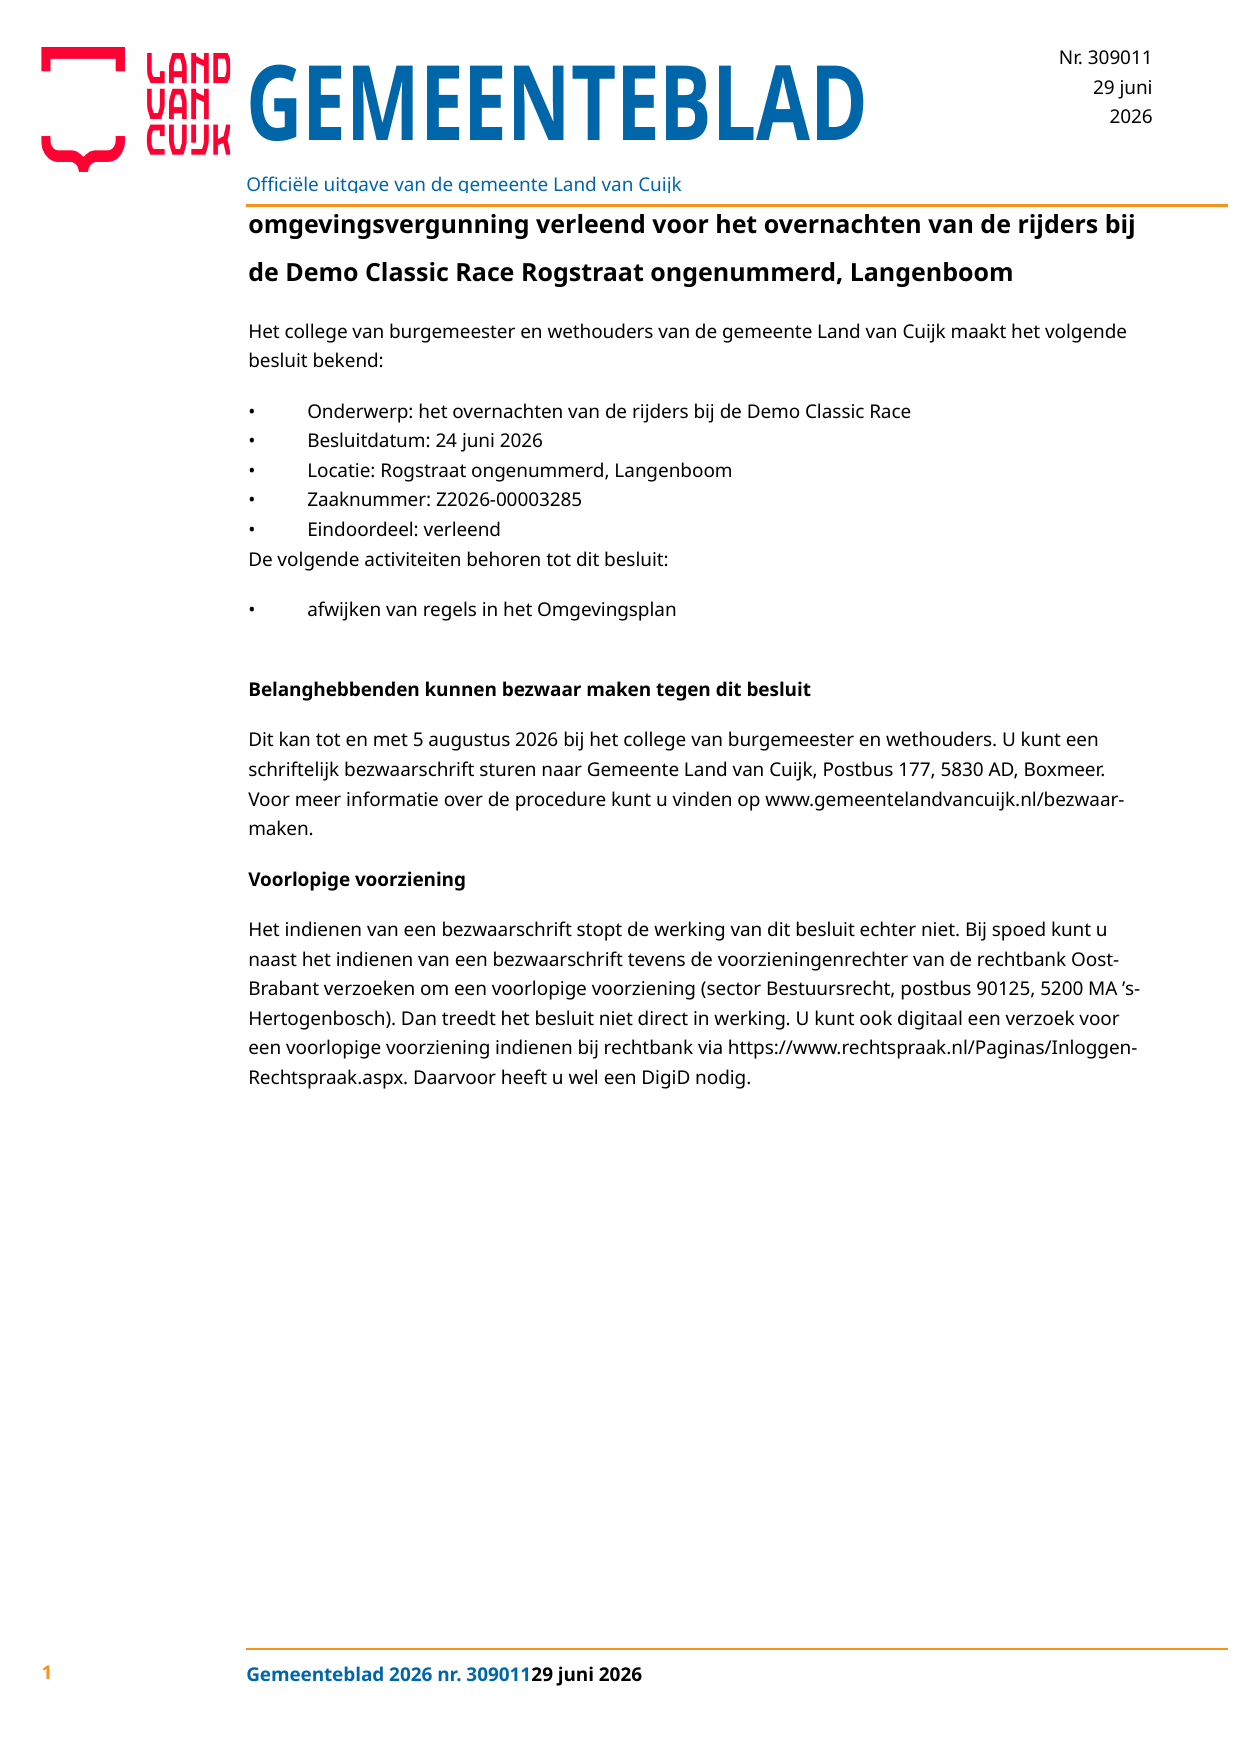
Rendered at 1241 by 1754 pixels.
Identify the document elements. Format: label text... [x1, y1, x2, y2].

list Zaaknummer: Z2026-00003285 [248, 487, 1152, 512]
picture [41, 47, 231, 172]
text omgevingsvergunning verleend voor het overnachten van de rijders bij de Demo Classic Race Rogstraat ongenummerd, Langenboom [248, 207, 1152, 288]
text Het indienen van een bezwaarschrift stopt de werking van dit besluit echter niet. Bij spoed kunt u naast het indienen van een bezwaarschrift tevens de voorzieningenrechter van de rechtbank Oost-Brabant verzoeken om een voorlopige voorziening (sector Bestuursrecht, postbus 90125, 5200 MA ’s-Hertogenbosch). Dan treedt het besluit niet direct in werking. U kunt ook digitaal een verzoek voor een voorlopige voorziening indienen bij rechtbank via https://www.rechtspraak.nl/Paginas/Inloggen-Rechtspraak.aspx. Daarvoor heeft u wel een DigiD nodig. [248, 916, 1152, 1090]
text Dit kan tot en met 5 augustus 2026 bij het college van burgemeester en wethouders. U kunt een schriftelijk bezwaarschrift sturen naar Gemeente Land van Cuijk, Postbus 177, 5830 AD, Boxmeer. Voor meer informatie over de procedure kunt u vinden op www.gemeentelandvancuijk.nl/bezwaar-maken. [248, 727, 1152, 841]
list Onderwerp: het overnachten van de rijders bij de Demo Classic Race [248, 398, 1152, 424]
text Voorlopige voorziening [248, 866, 1152, 892]
text Het college van burgemeester en wethouders van de gemeente Land van Cuijk maakt het volgende besluit bekend: [248, 318, 1152, 373]
list Besluitdatum: 24 juni 2026 [248, 427, 1152, 453]
list afwijken van regels in het Omgevingsplan [248, 596, 1152, 622]
list Eindoordeel: verleend [248, 516, 1152, 542]
list Locatie: Rogstraat ongenummerd, Langenboom [248, 457, 1152, 483]
text Belanghebbenden kunnen bezwaar maken tegen dit besluit [248, 676, 1152, 702]
text De volgende activiteiten behoren tot dit besluit: [248, 546, 1152, 572]
